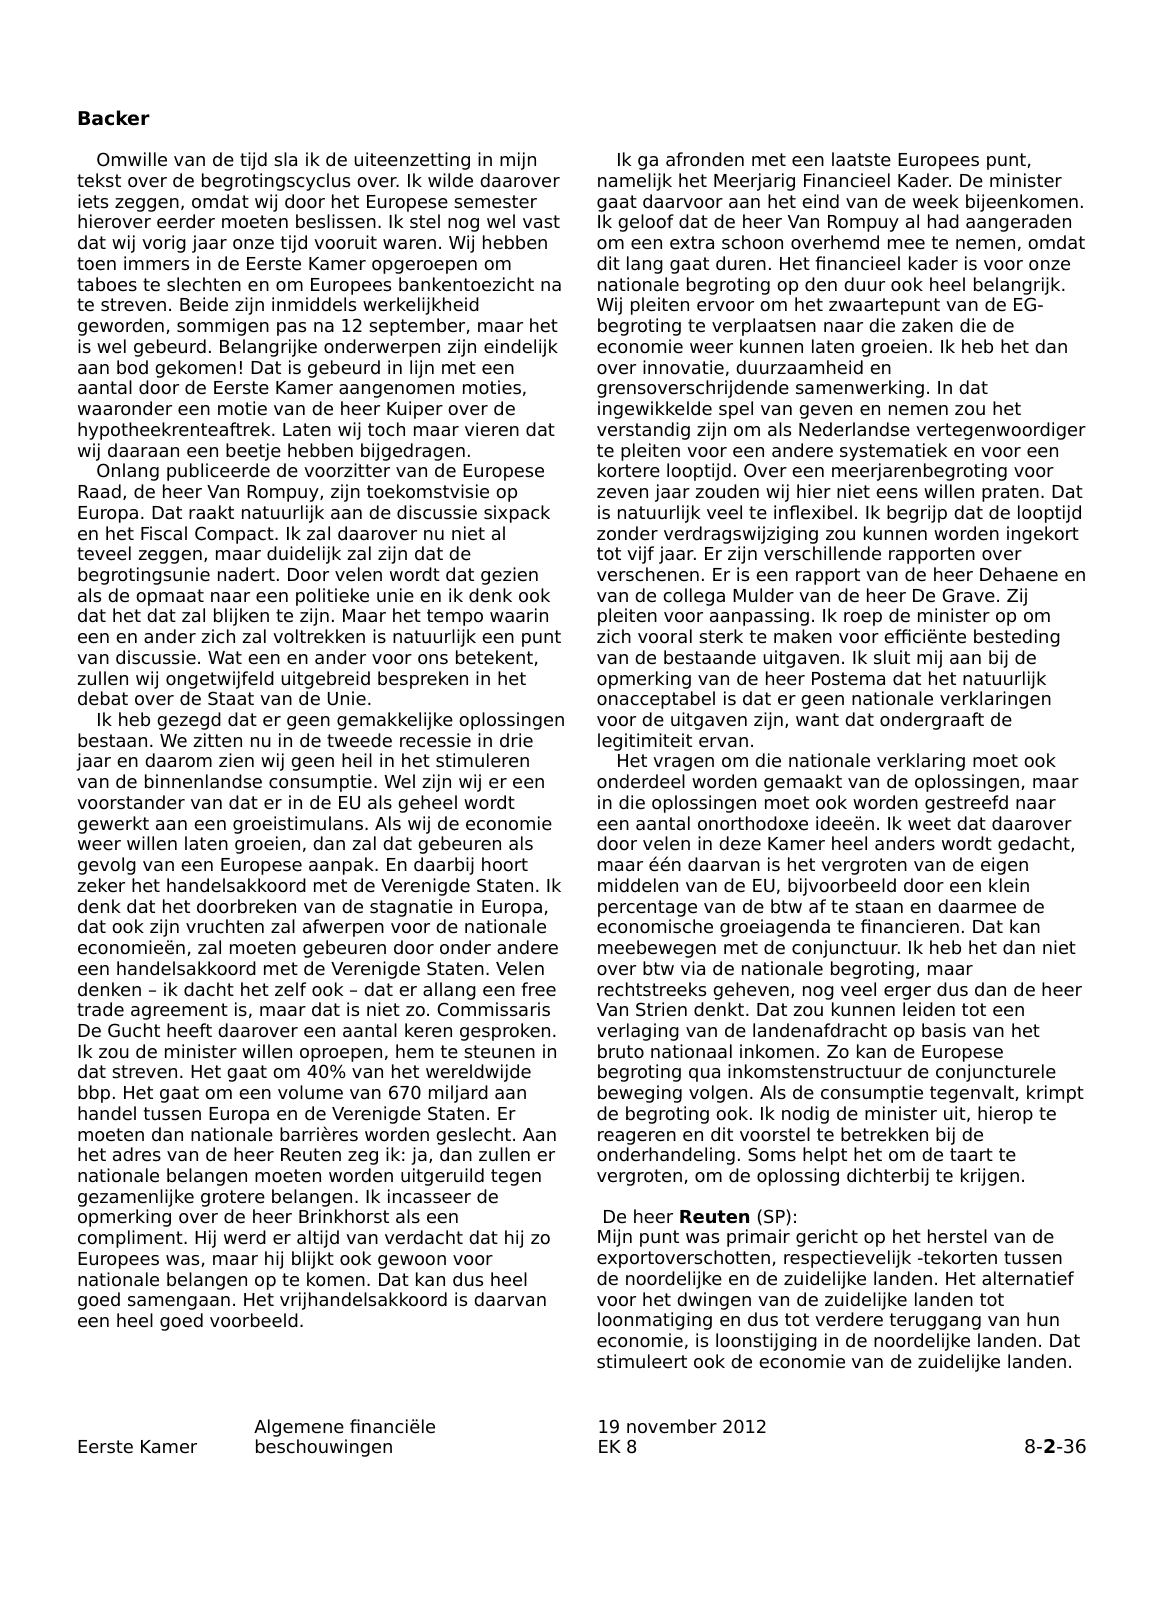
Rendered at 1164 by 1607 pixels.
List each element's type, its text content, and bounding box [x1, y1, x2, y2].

text Het vragen om die nationale verklaring moet ook onderdeel worden gemaakt van de oplossingen, maar in die oplossingen moet ook worden gestreefd naar een aantal onorthodoxe ideeën. Ik weet dat daarover door velen in deze Kamer heel anders wordt gedacht, maar één daarvan is het vergroten van de eigen middelen van de EU, bijvoorbeeld door een klein percentage van de btw af te staan en daarmee de economische groeiagenda te financieren. Dat kan meebewegen met de conjunctuur. Ik heb het dan niet over btw via de nationale begroting, maar rechtstreeks geheven, nog veel erger dus dan de heer Van Strien denkt. Dat zou kunnen leiden tot een verlaging van de landenafdracht op basis van het bruto nationaal inkomen. Zo kan de Europese begroting qua inkomstenstructuur de conjuncturele beweging volgen. Als de consumptie tegenvalt, krimpt de begroting ook. Ik nodig de minister uit, hierop te reageren en dit voorstel te betrekken bij de onderhandeling. Soms helpt het om de taart te vergroten, om de oplossing dichterbij te krijgen. [596, 751, 1087, 1187]
text Omwille van de tijd sla ik de uiteenzetting in mijn tekst over de begrotingscyclus over. Ik wilde daarover iets zeggen, omdat wij door het Europese semester hierover eerder moeten beslissen. Ik stel nog wel vast dat wij vorig jaar onze tijd vooruit waren. Wij hebben toen immers in de Eerste Kamer opgeroepen om taboes te slechten en om Europees bankentoezicht na te streven. Beide zijn inmiddels werkelijkheid geworden, sommigen pas na 12 september, maar het is wel gebeurd. Belangrijke onderwerpen zijn eindelijk aan bod gekomen! Dat is gebeurd in lijn met een aantal door de Eerste Kamer aangenomen moties, waaronder een motie van de heer Kuiper over de hypotheekrenteaftrek. Laten wij toch maar vieren dat wij daaraan een beetje hebben bijgedragen. [77, 150, 567, 461]
text De heer Reuten (SP): [596, 1207, 1087, 1227]
text Ik ga afronden met een laatste Europees punt, namelijk het Meerjarig Financieel Kader. De minister gaat daarvoor aan het eind van de week bijeenkomen. Ik geloof dat de heer Van Rompuy al had aangeraden om een extra schoon overhemd mee te nemen, omdat dit lang gaat duren. Het financieel kader is voor onze nationale begroting op den duur ook heel belangrijk. Wij pleiten ervoor om het zwaartepunt van de EG-begroting te verplaatsen naar die zaken die de economie weer kunnen laten groeien. Ik heb het dan over innovatie, duurzaamheid en grensoverschrijdende samenwerking. In dat ingewikkelde spel van geven en nemen zou het verstandig zijn om als Nederlandse vertegenwoordiger te pleiten voor een andere systematiek en voor een kortere looptijd. Over een meerjarenbegroting voor zeven jaar zouden wij hier niet eens willen praten. Dat is natuurlijk veel te inflexibel. Ik begrijp dat de looptijd zonder verdragswijziging zou kunnen worden ingekort tot vijf jaar. Er zijn verschillende rapporten over verschenen. Er is een rapport van de heer Dehaene en van de collega Mulder van de heer De Grave. Zij pleiten voor aanpassing. Ik roep de minister op om zich vooral sterk te maken voor efficiënte besteding van de bestaande uitgaven. Ik sluit mij aan bij de opmerking van de heer Postema dat het natuurlijk onacceptabel is dat er geen nationale verklaringen voor de uitgaven zijn, want dat ondergraaft de legitimiteit ervan. [596, 150, 1087, 751]
text Ik heb gezegd dat er geen gemakkelijke oplossingen bestaan. We zitten nu in de tweede recessie in drie jaar en daarom zien wij geen heil in het stimuleren van de binnenlandse consumptie. Wel zijn wij er een voorstander van dat er in de EU als geheel wordt gewerkt aan een groeistimulans. Als wij de economie weer willen laten groeien, dan zal dat gebeuren als gevolg van een Europese aanpak. En daarbij hoort zeker het handelsakkoord met de Verenigde Staten. Ik denk dat het doorbreken van de stagnatie in Europa, dat ook zijn vruchten zal afwerpen voor de nationale economieën, zal moeten gebeuren door onder andere een handelsakkoord met de Verenigde Staten. Velen denken – ik dacht het zelf ook – dat er allang een free trade agreement is, maar dat is niet zo. Commissaris De Gucht heeft daarover een aantal keren gesproken. Ik zou de minister willen oproepen, hem te steunen in dat streven. Het gaat om 40% van het wereldwijde bbp. Het gaat om een volume van 670 miljard aan handel tussen Europa en de Verenigde Staten. Er moeten dan nationale barrières worden geslecht. Aan het adres van de heer Reuten zeg ik: ja, dan zullen er nationale belangen moeten worden uitgeruild tegen gezamenlijke grotere belangen. Ik incasseer de opmerking over de heer Brinkhorst als een compliment. Hij werd er altijd van verdacht dat hij zo Europees was, maar hij blijkt ook gewoon voor nationale belangen op te komen. Dat kan dus heel goed samengaan. Het vrijhandelsakkoord is daarvan een heel goed voorbeeld. [77, 710, 567, 1332]
text Mijn punt was primair gericht op het herstel van de exportoverschotten, respectievelijk -tekorten tussen de noordelijke en de zuidelijke landen. Het alternatief voor het dwingen van de zuidelijke landen tot loonmatiging en dus tot verdere teruggang van hun economie, is loonstijging in de noordelijke landen. Dat stimuleert ook de economie van de zuidelijke landen. [596, 1227, 1087, 1372]
text Onlang publiceerde de voorzitter van de Europese Raad, de heer Van Rompuy, zijn toekomstvisie op Europa. Dat raakt natuurlijk aan de discussie sixpack en het Fiscal Compact. Ik zal daarover nu niet al teveel zeggen, maar duidelijk zal zijn dat de begrotingsunie nadert. Door velen wordt dat gezien als de opmaat naar een politieke unie en ik denk ook dat het dat zal blijken te zijn. Maar het tempo waarin een en ander zich zal voltrekken is natuurlijk een punt van discussie. Wat een en ander voor ons betekent, zullen wij ongetwijfeld uitgebreid bespreken in het debat over de Staat van de Unie. [77, 461, 567, 710]
